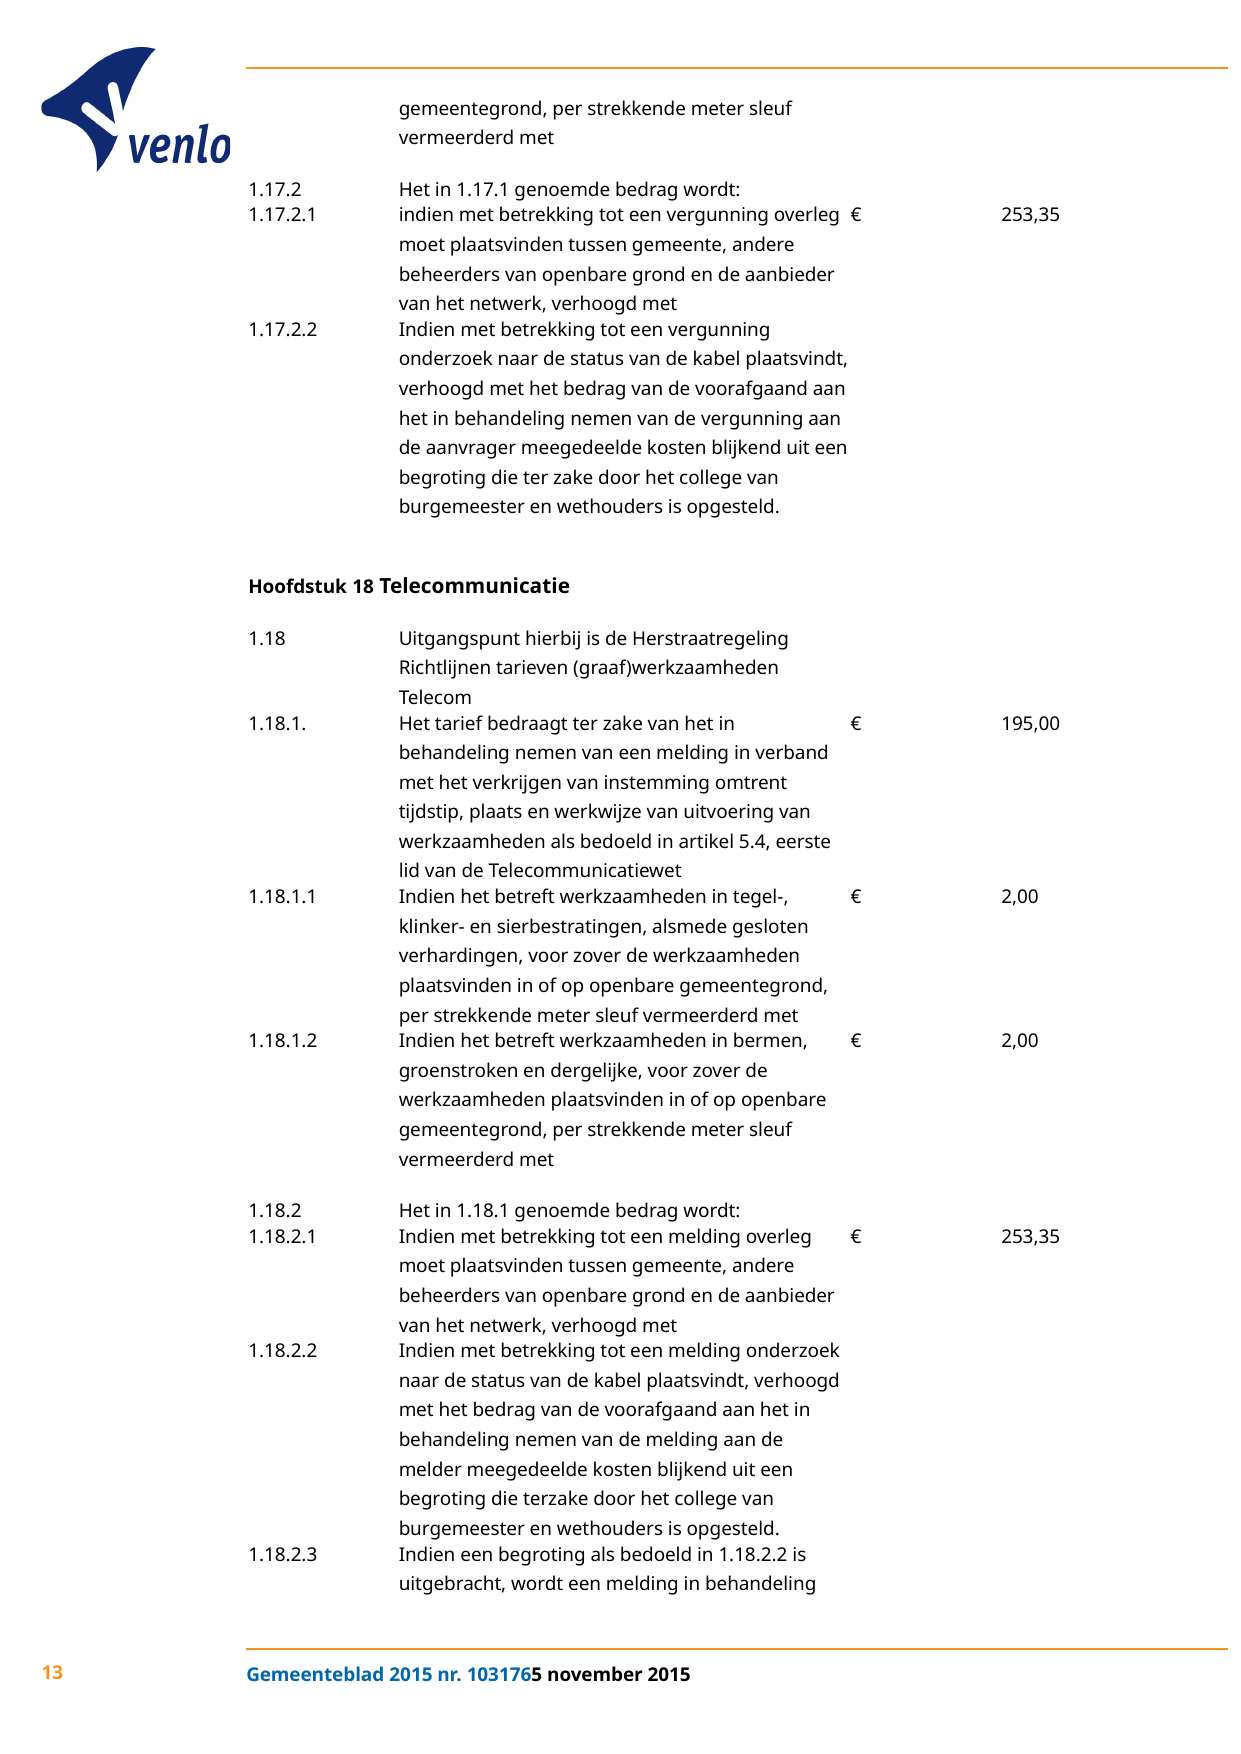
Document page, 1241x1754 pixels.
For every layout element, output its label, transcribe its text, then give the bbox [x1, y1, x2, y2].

table_cell [1001, 316, 1152, 519]
table_cell 1.18.2.2 [248, 1338, 398, 1541]
table_cell Indien met betrekking tot een melding onderzoek naar de status van de kabel plaatsvindt, verhoogd met het bedrag van de voorafgaand aan het in behandeling nemen van de melding aan de melder meegedeelde kosten blijkend uit een begroting die terzake door het college van burgemeester en wethouders is opgesteld. [399, 1338, 850, 1541]
table_cell [850, 1172, 1001, 1197]
table_cell gemeentegrond, per strekkende meter sleuf vermeerderd met [399, 95, 850, 150]
table_cell € [850, 1223, 1001, 1337]
table_header [850, 625, 1001, 710]
table_cell indien met betrekking tot een vergunning overleg moet plaatsvinden tussen gemeente, andere beheerders van openbare grond en de aanbieder van het netwerk, verhoogd met [399, 202, 850, 316]
table_header Uitgangspunt hierbij is de Herstraatregeling Richtlijnen tarieven (graaf)werkzaamheden Telecom [399, 625, 850, 710]
table_cell [399, 150, 850, 176]
table_cell Het tarief bedraagt ter zake van het in behandeling nemen van een melding in verband met het verkrijgen van instemming omtrent tijdstip, plaats en werkwijze van uitvoering van werkzaamheden als bedoeld in artikel 5.4, eerste lid van de Telecommunicatiewet [399, 710, 850, 883]
table_cell [248, 150, 398, 176]
table_cell [1001, 1541, 1152, 1596]
table_cell Het in 1.17.1 genoemde bedrag wordt: [399, 176, 850, 202]
table_cell 253,35 [1001, 1223, 1152, 1337]
table_cell [1001, 95, 1152, 150]
table_cell Indien een begroting als bedoeld in 1.18.2.2 is uitgebracht, wordt een melding in behandeling [399, 1541, 850, 1596]
table_cell 2,00 [1001, 1028, 1152, 1172]
table_cell 1.18.1. [248, 710, 398, 883]
table_cell € [850, 1028, 1001, 1172]
table_cell € [850, 884, 1001, 1027]
table_cell 1.18.1.2 [248, 1028, 398, 1172]
table_cell 195,00 [1001, 710, 1152, 883]
table_cell € [850, 202, 1001, 316]
picture [41, 47, 231, 172]
table_cell Indien met betrekking tot een melding overleg moet plaatsvinden tussen gemeente, andere beheerders van openbare grond en de aanbieder van het netwerk, verhoogd met [399, 1223, 850, 1337]
table_cell 1.17.2.1 [248, 202, 398, 316]
table_cell Indien het betreft werkzaamheden in tegel-, klinker- en sierbestratingen, alsmede gesloten verhardingen, voor zover de werkzaamheden plaatsvinden in of op openbare gemeentegrond, per strekkende meter sleuf vermeerderd met [399, 884, 850, 1027]
table_header [1001, 625, 1152, 710]
table_cell [850, 1541, 1001, 1596]
table_cell [248, 95, 398, 150]
text Hoofdstuk 18 Telecommunicatie [248, 571, 1152, 599]
table_header 1.18 [248, 625, 398, 710]
table_cell [850, 316, 1001, 519]
table_cell [248, 1172, 398, 1197]
table_cell [850, 176, 1001, 202]
table_cell Het in 1.18.1 genoemde bedrag wordt: [399, 1197, 850, 1223]
table_cell [399, 1172, 850, 1197]
table_cell [1001, 1172, 1152, 1197]
table_cell 1.18.2 [248, 1197, 398, 1223]
table_cell [850, 95, 1001, 150]
table_cell 1.18.2.1 [248, 1223, 398, 1337]
table_cell 2,00 [1001, 884, 1152, 1027]
table_cell 1.18.1.1 [248, 884, 398, 1027]
table_cell [1001, 1197, 1152, 1223]
table_cell [850, 150, 1001, 176]
table_cell € [850, 710, 1001, 883]
table_cell 1.18.2.3 [248, 1541, 398, 1596]
table_cell Indien met betrekking tot een vergunning onderzoek naar de status van de kabel plaatsvindt, verhoogd met het bedrag van de voorafgaand aan het in behandeling nemen van de vergunning aan de aanvrager meegedeelde kosten blijkend uit een begroting die ter zake door het college van burgemeester en wethouders is opgesteld. [399, 316, 850, 519]
table_cell 1.17.2.2 [248, 316, 398, 519]
table_cell [850, 1197, 1001, 1223]
table_cell [1001, 176, 1152, 202]
table_cell [1001, 1338, 1152, 1541]
table_cell 253,35 [1001, 202, 1152, 316]
table_cell [850, 1338, 1001, 1541]
table_cell [1001, 150, 1152, 176]
table_cell 1.17.2 [248, 176, 398, 202]
table_cell Indien het betreft werkzaamheden in bermen, groenstroken en dergelijke, voor zover de werkzaamheden plaatsvinden in of op openbare gemeentegrond, per strekkende meter sleuf vermeerderd met [399, 1028, 850, 1172]
